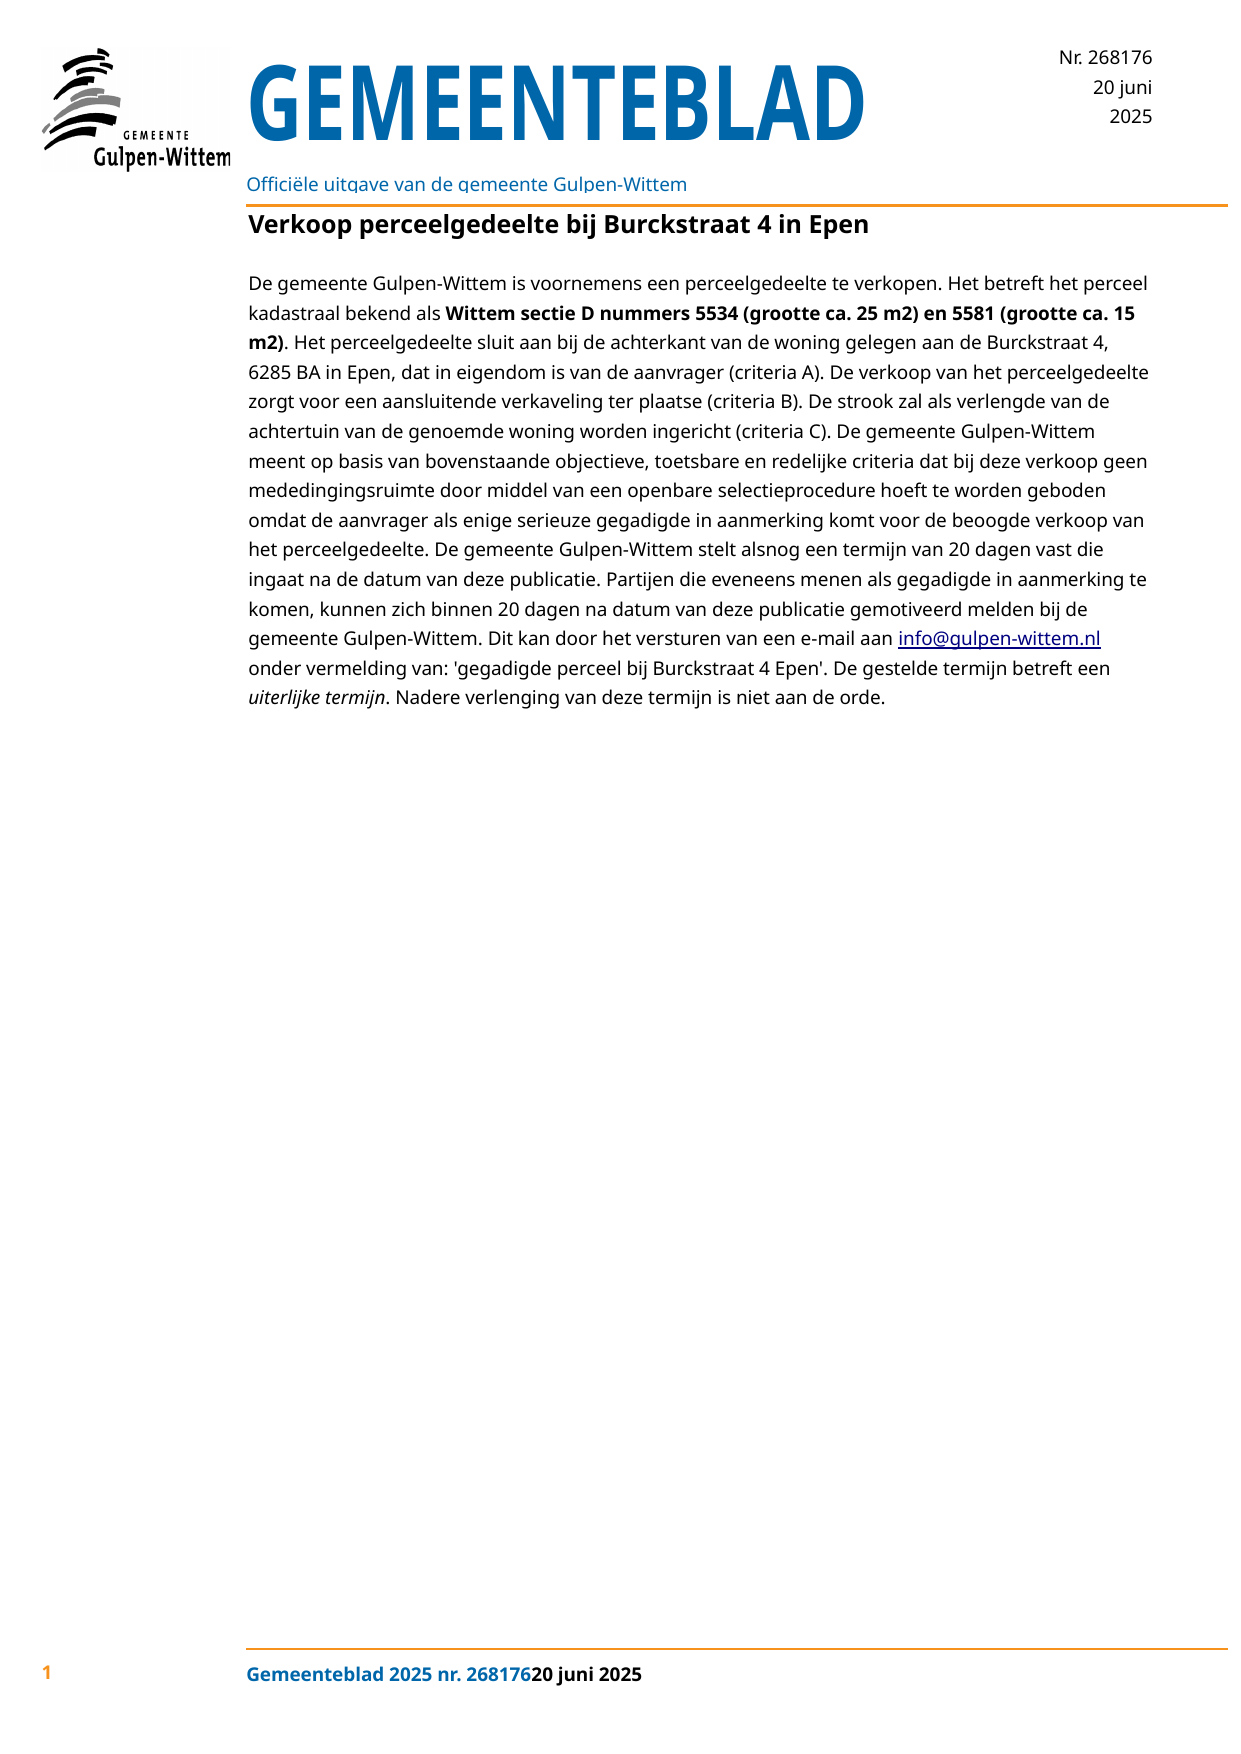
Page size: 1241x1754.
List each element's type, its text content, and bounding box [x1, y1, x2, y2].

text Verkoop perceelgedeelte bij Burckstraat 4 in Epen [248, 207, 1152, 241]
picture [41, 47, 231, 172]
text De gemeente Gulpen-Wittem is voornemens een perceelgedeelte te verkopen. Het betreft het perceel kadastraal bekend als Wittem sectie D nummers 5534 (grootte ca. 25 m2) en 5581 (grootte ca. 15 m2). Het perceelgedeelte sluit aan bij de achterkant van de woning gelegen aan de Burckstraat 4, 6285 BA in Epen, dat in eigendom is van de aanvrager (criteria A). De verkoop van het perceelgedeelte zorgt voor een aansluitende verkaveling ter plaatse (criteria B). De strook zal als verlengde van de achtertuin van de genoemde woning worden ingericht (criteria C). De gemeente Gulpen-Wittem meent op basis van bovenstaande objectieve, toetsbare en redelijke criteria dat bij deze verkoop geen mededingingsruimte door middel van een openbare selectieprocedure hoeft te worden geboden omdat de aanvrager als enige serieuze gegadigde in aanmerking komt voor de beoogde verkoop van het perceelgedeelte. De gemeente Gulpen-Wittem stelt alsnog een termijn van 20 dagen vast die ingaat na de datum van deze publicatie. Partijen die eveneens menen als gegadigde in aanmerking te komen, kunnen zich binnen 20 dagen na datum van deze publicatie gemotiveerd melden bij de gemeente Gulpen-Wittem. Dit kan door het versturen van een e-mail aan info@gulpen-wittem.nl onder vermelding van: 'gegadigde perceel bij Burckstraat 4 Epen'. De gestelde termijn betreft een uiterlijke termijn. Nadere verlenging van deze termijn is niet aan de orde. [248, 270, 1152, 710]
